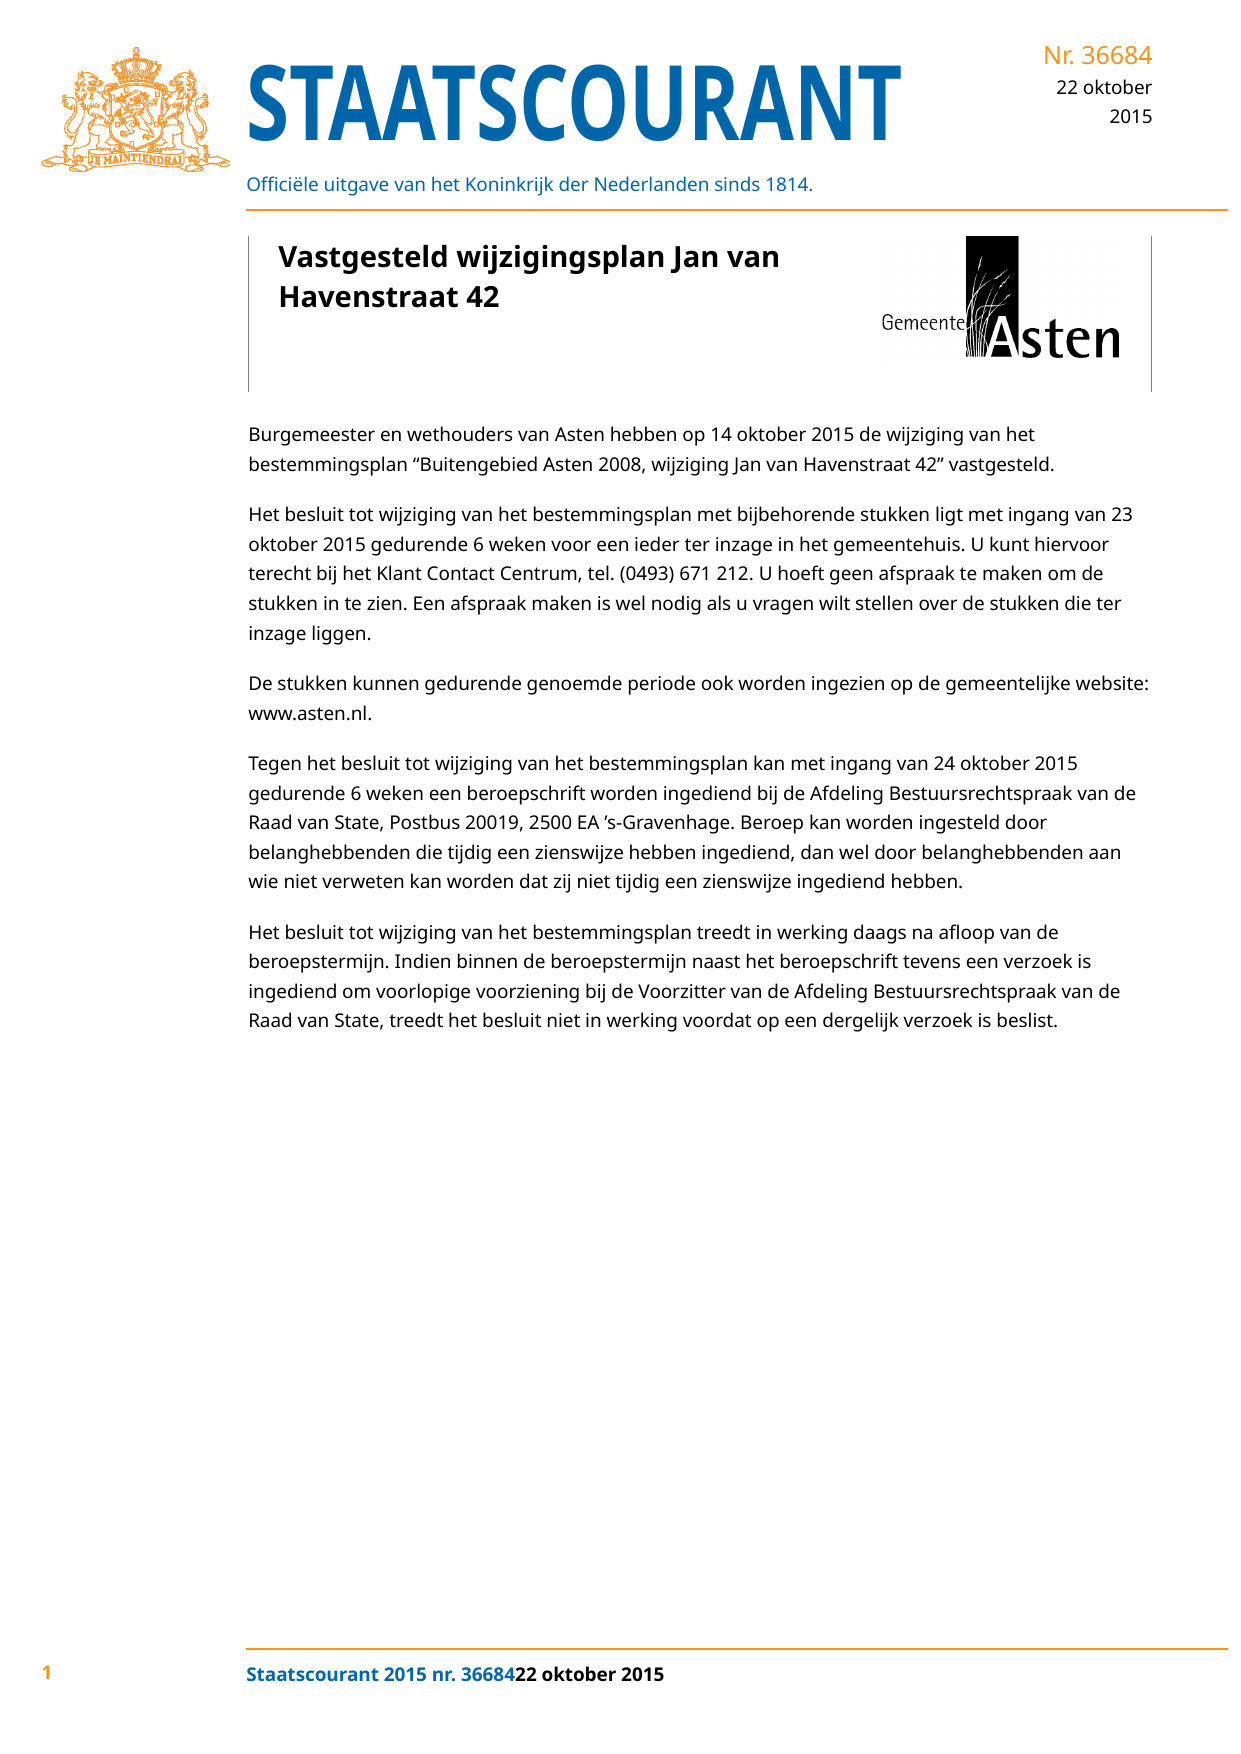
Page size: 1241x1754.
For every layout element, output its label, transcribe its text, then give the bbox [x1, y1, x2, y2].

text Burgemeester en wethouders van Asten hebben op 14 oktober 2015 de wijziging van het bestemmingsplan “Buitengebied Asten 2008, wijziging Jan van Havenstraat 42” vastgesteld. [248, 421, 1152, 477]
text De stukken kunnen gedurende genoemde periode ook worden ingezien op de gemeentelijke website: www.asten.nl. [248, 670, 1152, 725]
picture [41, 47, 231, 172]
table_header [850, 236, 1151, 392]
text Het besluit tot wijziging van het bestemmingsplan treedt in werking daags na afloop van de beroepstermijn. Indien binnen de beroepstermijn naast het beroepschrift tevens een verzoek is ingediend om voorlopige voorziening bij de Voorzitter van de Afdeling Bestuursrechtspraak van de Raad van State, treedt het besluit niet in werking voordat op een dergelijk verzoek is beslist. [248, 919, 1152, 1033]
picture [882, 236, 1119, 367]
text Het besluit tot wijziging van het bestemmingsplan met bijbehorende stukken ligt met ingang van 23 oktober 2015 gedurende 6 weken voor een ieder ter inzage in het gemeentehuis. U kunt hiervoor terecht bij het Klant Contact Centrum, tel. (0493) 671 212. U hoeft geen afspraak te maken om de stukken in te zien. Een afspraak maken is wel nodig als u vragen wilt stellen over de stukken die ter inzage liggen. [248, 501, 1152, 645]
table_header Vastgesteld wijzigingsplan Jan van Havenstraat 42 [249, 236, 850, 392]
text Tegen het besluit tot wijziging van het bestemmingsplan kan met ingang van 24 oktober 2015 gedurende 6 weken een beroepschrift worden ingediend bij de Afdeling Bestuursrechtspraak van de Raad van State, Postbus 20019, 2500 EA ’s-Gravenhage. Beroep kan worden ingesteld door belanghebbenden die tijdig een zienswijze hebben ingediend, dan wel door belanghebbenden aan wie niet verweten kan worden dat zij niet tijdig een zienswijze ingediend hebben. [248, 750, 1152, 894]
